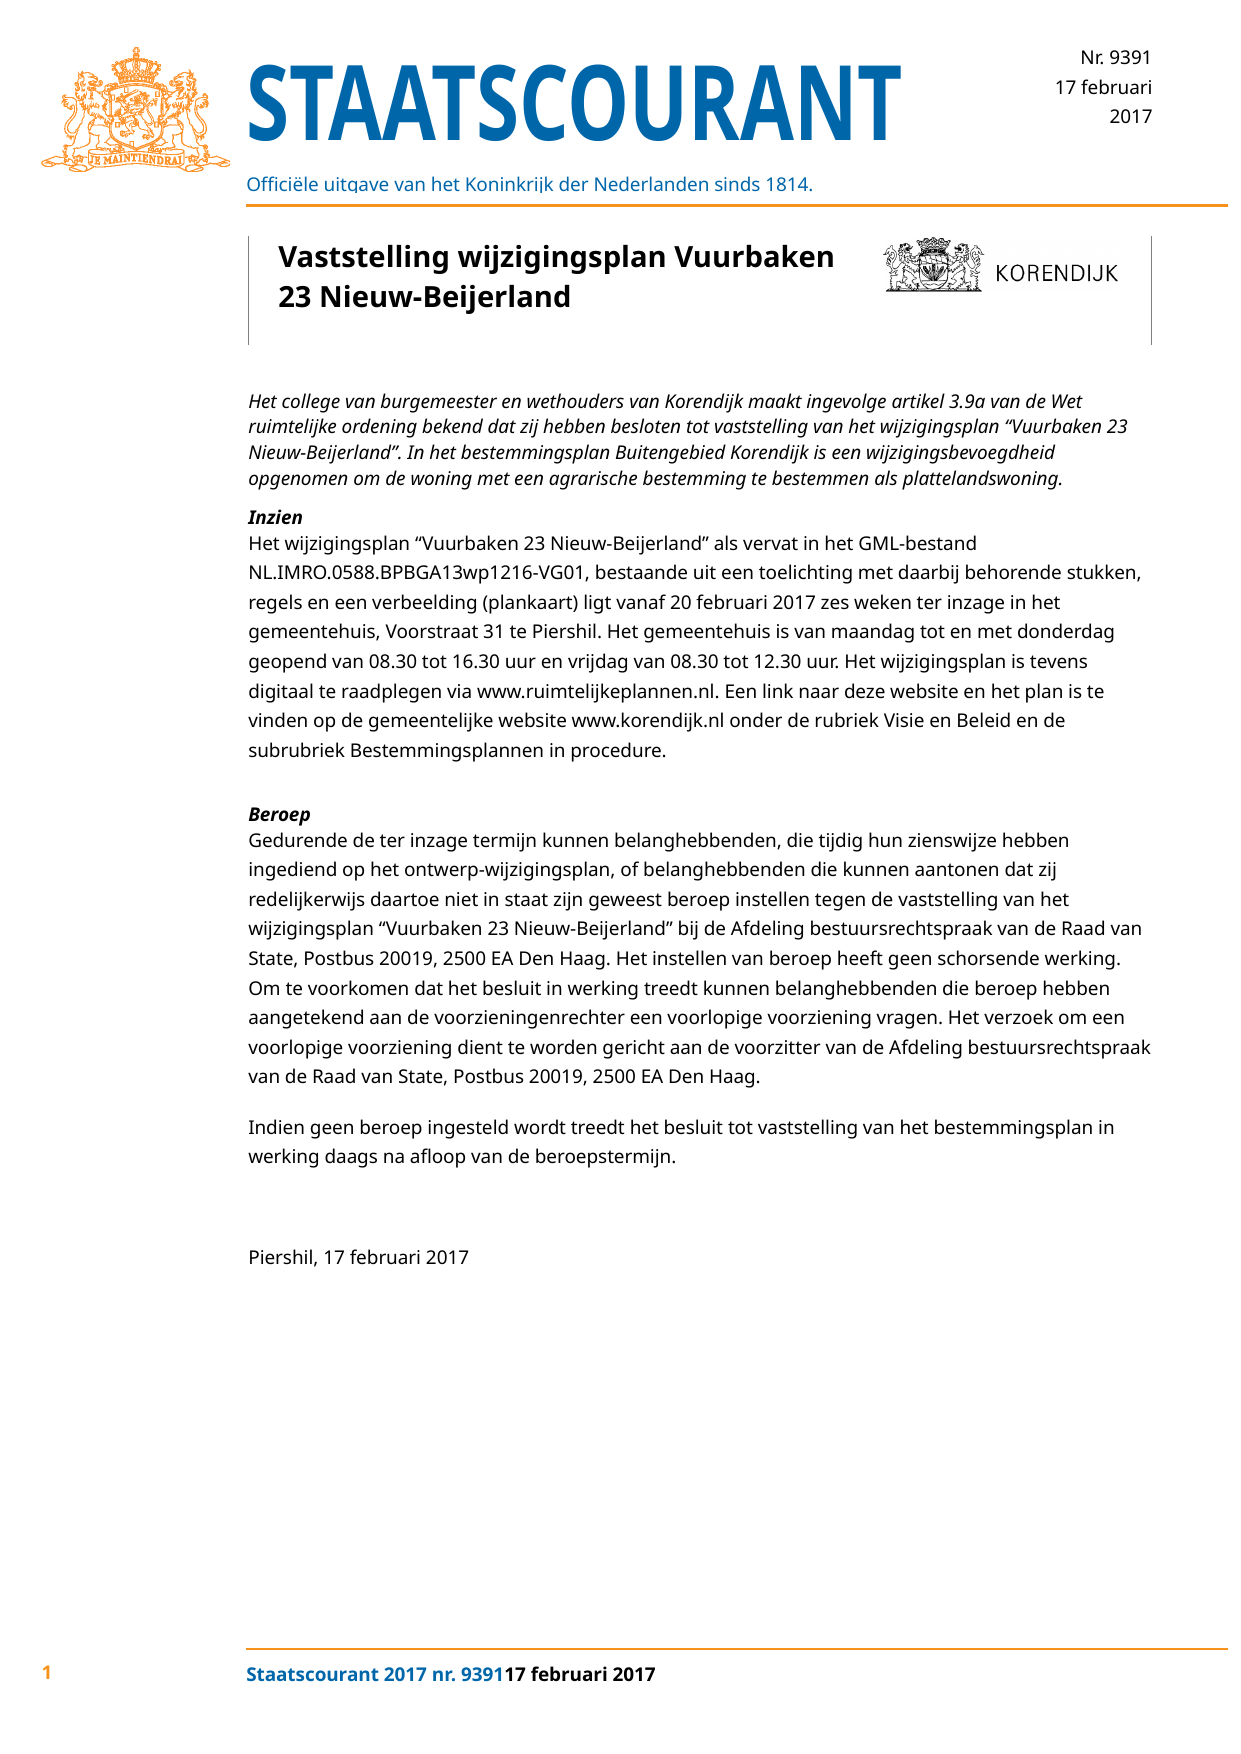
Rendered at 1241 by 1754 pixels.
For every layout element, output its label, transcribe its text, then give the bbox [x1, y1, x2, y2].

text Het college van burgemeester en wethouders van Korendijk maakt ingevolge artikel 3.9a van de Wet ruimtelijke ordening bekend dat zij hebben besloten tot vaststelling van het wijzigingsplan “Vuurbaken 23 Nieuw-Beijerland”. In het bestemmingsplan Buitengebied Korendijk is een wijzigingsbevoegdheid opgenomen om de woning met een agrarische bestemming te bestemmen als plattelandswoning. [248, 388, 1152, 491]
text Inzien [248, 504, 1152, 530]
text Beroep [248, 801, 1152, 827]
text Het wijzigingsplan “Vuurbaken 23 Nieuw-Beijerland” als vervat in het GML-bestand NL.IMRO.0588.BPBGA13wp1216-VG01, bestaande uit een toelichting met daarbij behorende stukken, regels en een verbeelding (plankaart) ligt vanaf 20 februari 2017 zes weken ter inzage in het gemeentehuis, Voorstraat 31 te Piershil. Het gemeentehuis is van maandag tot en met donderdag geopend van 08.30 tot 16.30 uur en vrijdag van 08.30 tot 12.30 uur. Het wijzigingsplan is tevens digitaal te raadplegen via www.ruimtelijkeplannen.nl. Een link naar deze website en het plan is te vinden op de gemeentelijke website www.korendijk.nl onder de rubriek Visie en Beleid en de subrubriek Bestemmingsplannen in procedure. [248, 530, 1152, 763]
picture [882, 236, 1119, 293]
table_header Vaststelling wijzigingsplan Vuurbaken 23 Nieuw-Beijerland [249, 236, 850, 345]
table_header [850, 293, 1151, 345]
table_header [1119, 236, 1151, 292]
table_header [850, 236, 882, 292]
text Gedurende de ter inzage termijn kunnen belanghebbenden, die tijdig hun zienswijze hebben ingediend op het ontwerp-wijzigingsplan, of belanghebbenden die kunnen aantonen dat zij redelijkerwijs daartoe niet in staat zijn geweest beroep instellen tegen de vaststelling van het wijzigingsplan “Vuurbaken 23 Nieuw-Beijerland” bij de Afdeling bestuursrechtspraak van de Raad van State, Postbus 20019, 2500 EA Den Haag. Het instellen van beroep heeft geen schorsende werking. Om te voorkomen dat het besluit in werking treedt kunnen belanghebbenden die beroep hebben aangetekend aan de voorzieningenrechter een voorlopige voorziening vragen. Het verzoek om een voorlopige voorziening dient te worden gericht aan de voorzitter van de Afdeling bestuursrechtspraak van de Raad van State, Postbus 20019, 2500 EA Den Haag. [248, 827, 1152, 1089]
text Piershil, 17 februari 2017 [248, 1244, 1152, 1270]
picture [41, 47, 231, 172]
text Indien geen beroep ingesteld wordt treedt het besluit tot vaststelling van het bestemmingsplan in werking daags na afloop van de beroepstermijn. [248, 1114, 1152, 1169]
